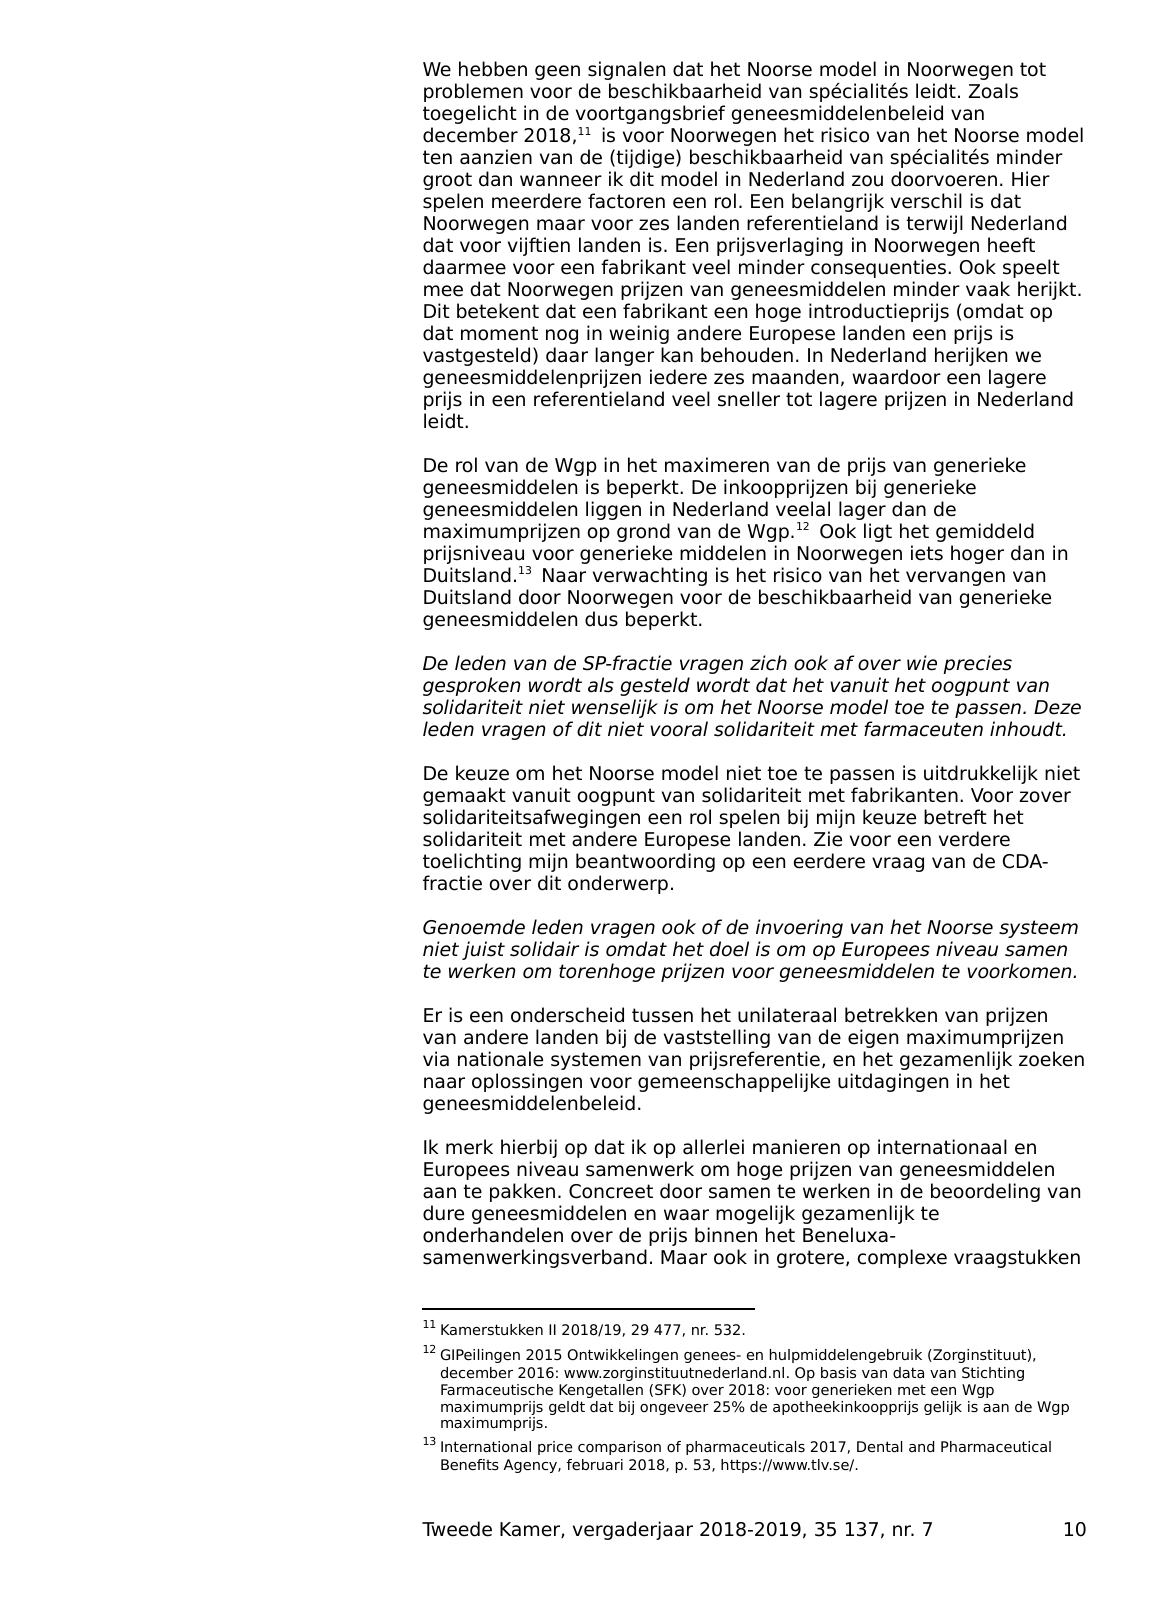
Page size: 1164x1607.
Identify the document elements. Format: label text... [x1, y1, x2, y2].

text Er is een onderscheid tussen het unilateraal betrekken van prijzen van andere landen bij de vaststelling van de eigen maximumprijzen via nationale systemen van prijsreferentie, en het gezamenlijk zoeken naar oplossingen voor gemeenschappelijke uitdagingen in het geneesmiddelenbeleid. [422, 1005, 1087, 1115]
text We hebben geen signalen dat het Noorse model in Noorwegen tot problemen voor de beschikbaarheid van spécialités leidt. Zoals toegelicht in de voortgangsbrief geneesmiddelenbeleid van december 2018, is voor Noorwegen het risico van het Noorse model ten aanzien van de (tijdige) beschikbaarheid van spécialités minder groot dan wanneer ik dit model in Nederland zou doorvoeren. Hier spelen meerdere factoren een rol. Een belangrijk verschil is dat Noorwegen maar voor zes landen referentieland is terwijl Nederland dat voor vijftien landen is. Een prijsverlaging in Noorwegen heeft daarmee voor een fabrikant veel minder consequenties. Ook speelt mee dat Noorwegen prijzen van geneesmiddelen minder vaak herijkt. Dit betekent dat een fabrikant een hoge introductieprijs (omdat op dat moment nog in weinig andere Europese landen een prijs is vastgesteld) daar langer kan behouden. In Nederland herijken we geneesmiddelenprijzen iedere zes maanden, waardoor een lagere prijs in een referentieland veel sneller tot lagere prijzen in Nederland leidt. [422, 59, 1087, 433]
text GIPeilingen 2015 Ontwikkelingen genees- en hulpmiddelengebruik (Zorginstituut), december 2016: www.zorginstituutnederland.nl. Op basis van data van Stichting Farmaceutische Kengetallen (SFK) over 2018: voor generieken met een Wgp maximumprijs geldt dat bij ongeveer 25% de apotheekinkoopprijs gelijk is aan de Wgp maximumprijs. [422, 1343, 1087, 1432]
text De keuze om het Noorse model niet toe te passen is uitdrukkelijk niet gemaakt vanuit oogpunt van solidariteit met fabrikanten. Voor zover solidariteitsafwegingen een rol spelen bij mijn keuze betreft het solidariteit met andere Europese landen. Zie voor een verdere toelichting mijn beantwoording op een eerdere vraag van de CDA-fractie over dit onderwerp. [422, 763, 1087, 895]
text Kamerstukken II 2018/19, 29 477, nr. 532. [422, 1318, 1087, 1340]
text Genoemde leden vragen ook of de invoering van het Noorse systeem niet juist solidair is omdat het doel is om op Europees niveau samen te werken om torenhoge prijzen voor geneesmiddelen te voorkomen. [422, 917, 1087, 983]
text International price comparison of pharmaceuticals 2017, Dental and Pharmaceutical Benefits Agency, februari 2018, p. 53, https://www.tlv.se/. [422, 1435, 1087, 1474]
text Ik merk hierbij op dat ik op allerlei manieren op internationaal en Europees niveau samenwerk om hoge prijzen van geneesmiddelen aan te pakken. Concreet door samen te werken in de beoordeling van dure geneesmiddelen en waar mogelijk gezamenlijk te onderhandelen over de prijs binnen het Beneluxa-samenwerkingsverband. Maar ook in grotere, complexe vraagstukken [422, 1137, 1087, 1269]
text De rol van de Wgp in het maximeren van de prijs van generieke geneesmiddelen is beperkt. De inkoopprijzen bij generieke geneesmiddelen liggen in Nederland veelal lager dan de maximumprijzen op grond van de Wgp. Ook ligt het gemiddeld prijsniveau voor generieke middelen in Noorwegen iets hoger dan in Duitsland. Naar verwachting is het risico van het vervangen van Duitsland door Noorwegen voor de beschikbaarheid van generieke geneesmiddelen dus beperkt. [422, 455, 1087, 631]
text De leden van de SP-fractie vragen zich ook af over wie precies gesproken wordt als gesteld wordt dat het vanuit het oogpunt van solidariteit niet wenselijk is om het Noorse model toe te passen. Deze leden vragen of dit niet vooral solidariteit met farmaceuten inhoudt. [422, 653, 1087, 741]
